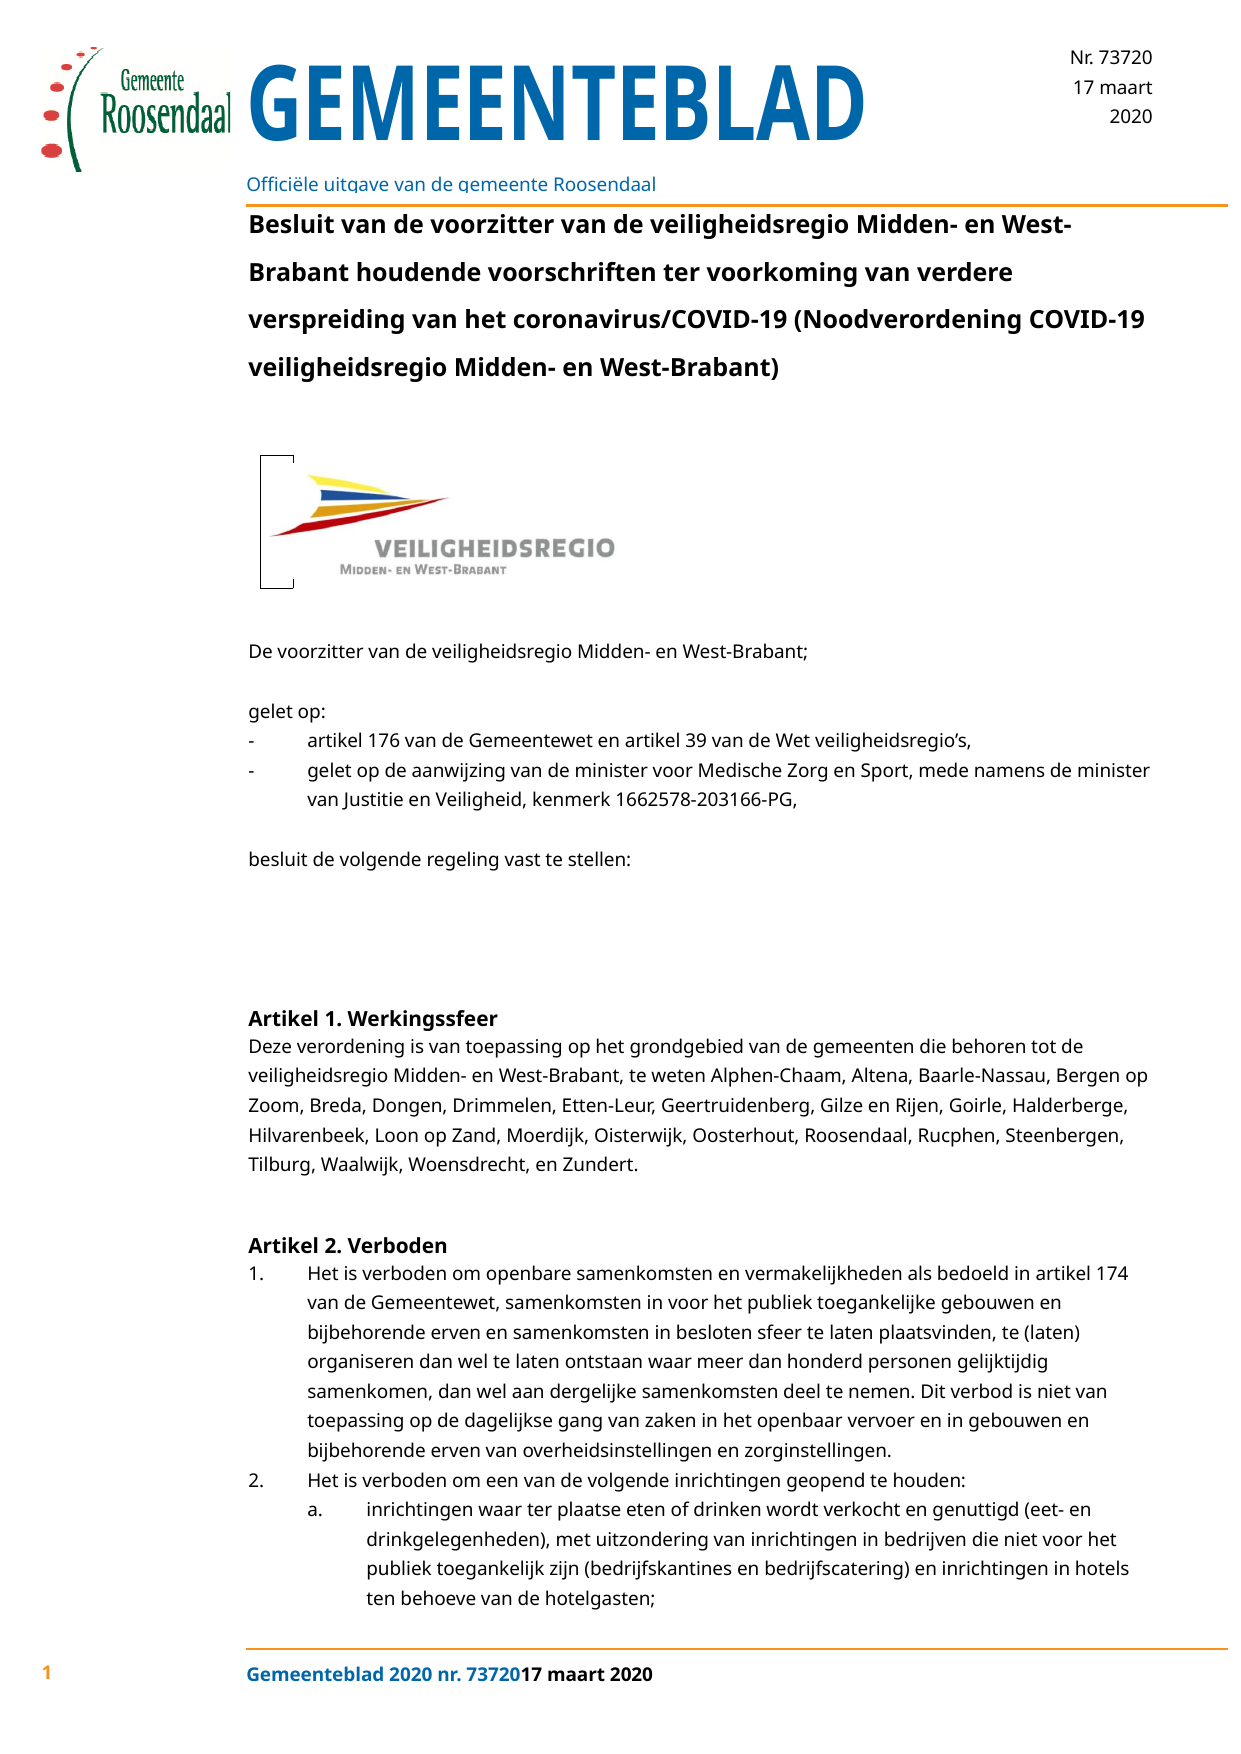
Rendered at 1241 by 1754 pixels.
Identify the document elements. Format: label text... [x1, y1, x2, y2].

text De voorzitter van de veiligheidsregio Midden- en West-Brabant; [248, 639, 1152, 664]
text gelet op: [248, 698, 1152, 723]
list artikel 176 van de Gemeentewet en artikel 39 van de Wet veiligheidsregio’s, [248, 727, 1152, 753]
text Deze verordening is van toepassing op het grondgebied van de gemeenten die behoren tot de veiligheidsregio Midden- en West-Brabant, te weten Alphen-Chaam, Altena, Baarle-Nassau, Bergen op Zoom, Breda, Dongen, Drimmelen, Etten-Leur, Geertruidenberg, Gilze en Rijen, Goirle, Halderberge, Hilvarenbeek, Loon op Zand, Moerdijk, Oisterwijk, Oosterhout, Roosendaal, Rucphen, Steenbergen, Tilburg, Waalwijk, Woensdrecht, en Zundert. [248, 1033, 1152, 1177]
list inrichtingen waar ter plaatse eten of drinken wordt verkocht en genuttigd (eet- en drinkgelegenheden), met uitzondering van inrichtingen in bedrijven die niet voor het publiek toegankelijk zijn (bedrijfskantines en bedrijfscatering) en inrichtingen in hotels ten behoeve van de hotelgasten; [307, 1496, 1152, 1611]
picture [268, 463, 618, 579]
list Het is verboden om openbare samenkomsten en vermakelijkheden als bedoeld in artikel 174 van de Gemeentewet, samenkomsten in voor het publiek toegankelijke gebouwen en bijbehorende erven en samenkomsten in besloten sfeer te laten plaatsvinden, te (laten) organiseren dan wel te laten ontstaan waar meer dan honderd personen gelijktijdig samenkomen, dan wel aan dergelijke samenkomsten deel te nemen. Dit verbod is niet van toepassing op de dagelijkse gang van zaken in het openbaar vervoer en in gebouwen en bijbehorende erven van overheidsinstellingen en zorginstellingen. [248, 1260, 1152, 1463]
list gelet op de aanwijzing van de minister voor Medische Zorg en Sport, mede namens de minister van Justitie en Veiligheid, kenmerk 1662578-203166-PG, [248, 757, 1152, 812]
text Artikel 2. Verboden [248, 1231, 1152, 1260]
picture [41, 47, 231, 172]
text Besluit van de voorzitter van de veiligheidsregio Midden- en West-Brabant houdende voorschriften ter voorkoming van verdere verspreiding van het coronavirus/COVID-19 (Noodverordening COVID-19 veiligheidsregio Midden- en West-Brabant) [248, 207, 1152, 384]
text Artikel 1. Werkingssfeer [248, 1004, 1152, 1033]
text besluit de volgende regeling vast te stellen: [248, 846, 1152, 871]
list Het is verboden om een van de volgende inrichtingen geopend te houden: [248, 1467, 1152, 1493]
